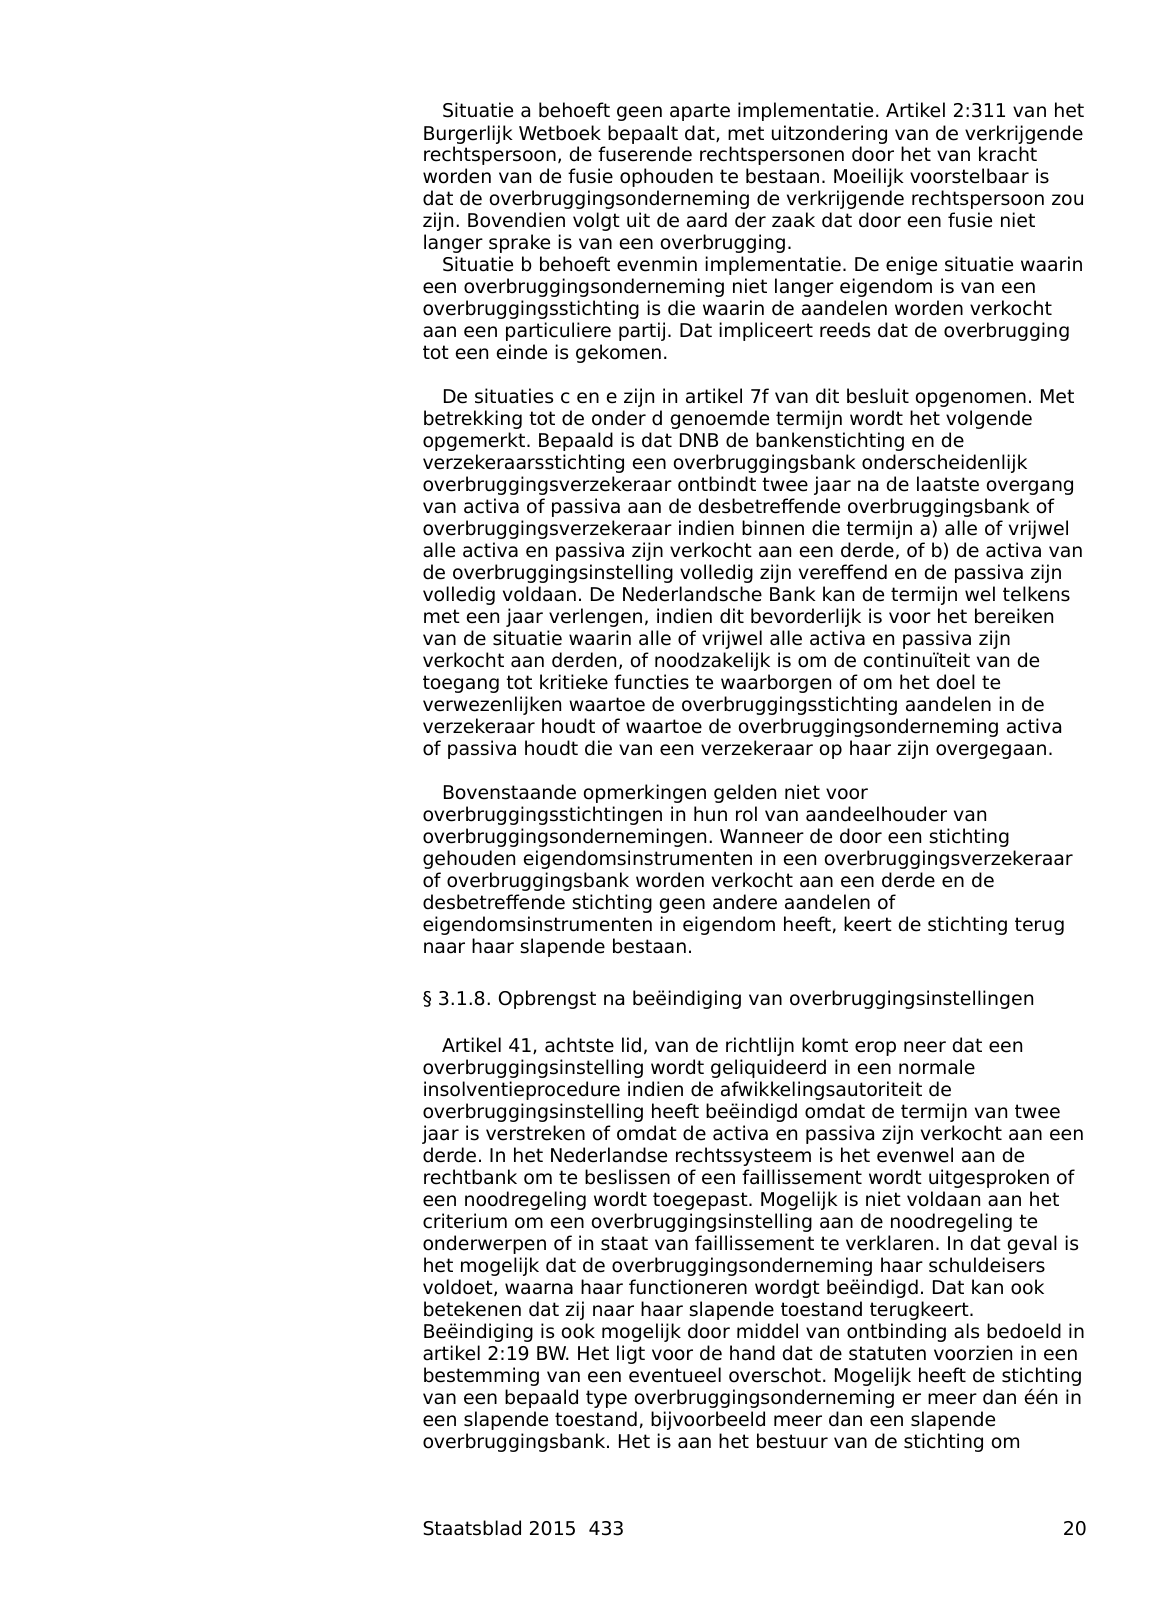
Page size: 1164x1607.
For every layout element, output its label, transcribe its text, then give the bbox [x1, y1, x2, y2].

text Artikel 41, achtste lid, van de richtlijn komt erop neer dat een overbruggingsinstelling wordt geliquideerd in een normale insolventieprocedure indien de afwikkelingsautoriteit de overbruggingsinstelling heeft beëindigd omdat de termijn van twee jaar is verstreken of omdat de activa en passiva zijn verkocht aan een derde. In het Nederlandse rechtssysteem is het evenwel aan de rechtbank om te beslissen of een faillissement wordt uitgesproken of een noodregeling wordt toegepast. Mogelijk is niet voldaan aan het criterium om een overbruggingsinstelling aan de noodregeling te onderwerpen of in staat van faillissement te verklaren. In dat geval is het mogelijk dat de overbruggingsonderneming haar schuldeisers voldoet, waarna haar functioneren wordgt beëindigd. Dat kan ook betekenen dat zij naar haar slapende toestand terugkeert. Beëindiging is ook mogelijk door middel van ontbinding als bedoeld in artikel 2:19 BW. Het ligt voor de hand dat de statuten voorzien in een bestemming van een eventueel overschot. Mogelijk heeft de stichting van een bepaald type overbruggingsonderneming er meer dan één in een slapende toestand, bijvoorbeeld meer dan een slapende overbruggingsbank. Het is aan het bestuur van de stichting om [422, 1035, 1087, 1453]
subtitle § 3.1.8. Opbrengst na beëindiging van overbruggingsinstellingen [422, 988, 1087, 1010]
text De situaties c en e zijn in artikel 7f van dit besluit opgenomen. Met betrekking tot de onder d genoemde termijn wordt het volgende opgemerkt. Bepaald is dat DNB de bankenstichting en de verzekeraarsstichting een overbruggingsbank onderscheidenlijk overbruggingsverzekeraar ontbindt twee jaar na de laatste overgang van activa of passiva aan de desbetreffende overbruggingsbank of overbruggingsverzekeraar indien binnen die termijn a) alle of vrijwel alle activa en passiva zijn verkocht aan een derde, of b) de activa van de overbruggingsinstelling volledig zijn vereffend en de passiva zijn volledig voldaan. De Nederlandsche Bank kan de termijn wel telkens met een jaar verlengen, indien dit bevorderlijk is voor het bereiken van de situatie waarin alle of vrijwel alle activa en passiva zijn verkocht aan derden, of noodzakelijk is om de continuïteit van de toegang tot kritieke functies te waarborgen of om het doel te verwezenlijken waartoe de overbruggingsstichting aandelen in de verzekeraar houdt of waartoe de overbruggingsonderneming activa of passiva houdt die van een verzekeraar op haar zijn overgegaan. [422, 386, 1087, 760]
text Situatie a behoeft geen aparte implementatie. Artikel 2:311 van het Burgerlijk Wetboek bepaalt dat, met uitzondering van de verkrijgende rechtspersoon, de fuserende rechtspersonen door het van kracht worden van de fusie ophouden te bestaan. Moeilijk voorstelbaar is dat de overbruggingsonderneming de verkrijgende rechtspersoon zou zijn. Bovendien volgt uit de aard der zaak dat door een fusie niet langer sprake is van een overbrugging. [422, 100, 1087, 254]
text Bovenstaande opmerkingen gelden niet voor overbruggingsstichtingen in hun rol van aandeelhouder van overbruggingsondernemingen. Wanneer de door een stichting gehouden eigendomsinstrumenten in een overbruggingsverzekeraar of overbruggingsbank worden verkocht aan een derde en de desbetreffende stichting geen andere aandelen of eigendomsinstrumenten in eigendom heeft, keert de stichting terug naar haar slapende bestaan. [422, 782, 1087, 958]
text Situatie b behoeft evenmin implementatie. De enige situatie waarin een overbruggingsonderneming niet langer eigendom is van een overbruggingsstichting is die waarin de aandelen worden verkocht aan een particuliere partij. Dat impliceert reeds dat de overbrugging tot een einde is gekomen. [422, 254, 1087, 364]
